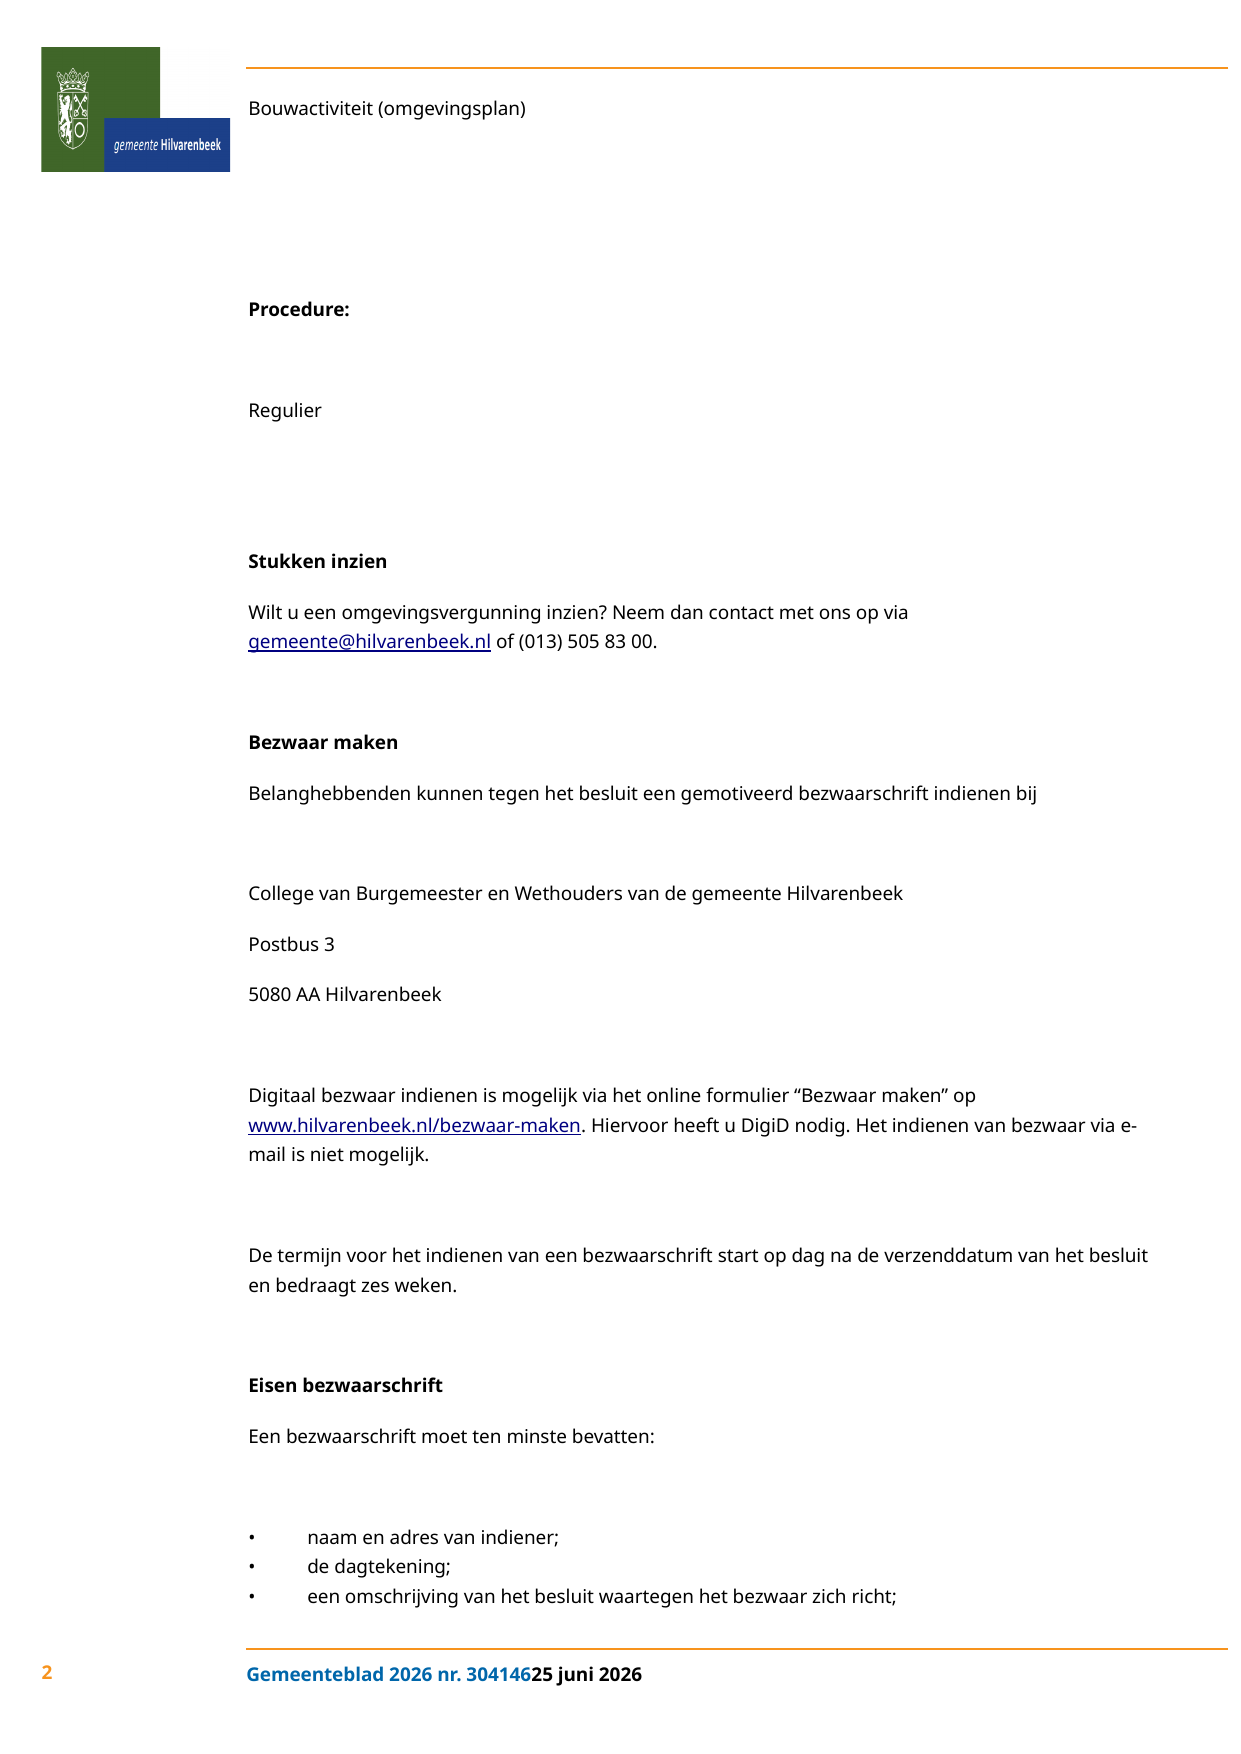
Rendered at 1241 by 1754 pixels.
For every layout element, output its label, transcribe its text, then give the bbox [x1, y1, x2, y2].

text Eisen bezwaarschrift [248, 1373, 1152, 1398]
text Belanghebbenden kunnen tegen het besluit een gemotiveerd bezwaarschrift indienen bij [248, 780, 1152, 806]
list naam en adres van indiener; [248, 1524, 1152, 1550]
list een omschrijving van het besluit waartegen het bezwaar zich richt; [248, 1583, 1152, 1609]
text Digitaal bezwaar indienen is mogelijk via het online formulier “Bezwaar maken” op www.hilvarenbeek.nl/bezwaar-maken. Hiervoor heeft u DigiD nodig. Het indienen van bezwaar via e-mail is niet mogelijk. [248, 1082, 1152, 1167]
text Postbus 3 [248, 931, 1152, 957]
text College van Burgemeester en Wethouders van de gemeente Hilvarenbeek [248, 881, 1152, 906]
text De termijn voor het indienen van een bezwaarschrift start op dag na de verzenddatum van het besluit en bedraagt zes weken. [248, 1242, 1152, 1298]
text Een bezwaarschrift moet ten minste bevatten: [248, 1423, 1152, 1449]
text Bezwaar maken [248, 729, 1152, 755]
list de dagtekening; [248, 1553, 1152, 1579]
text Regulier [248, 397, 1152, 423]
text Bouwactiviteit (omgevingsplan) [248, 95, 1152, 121]
text Wilt u een omgevingsvergunning inzien? Neem dan contact met ons op via gemeente@hilvarenbeek.nl of (013) 505 83 00. [248, 599, 1152, 654]
text Procedure: [248, 296, 1152, 322]
text Stukken inzien [248, 548, 1152, 574]
text 5080 AA Hilvarenbeek [248, 981, 1152, 1007]
picture [41, 47, 231, 172]
